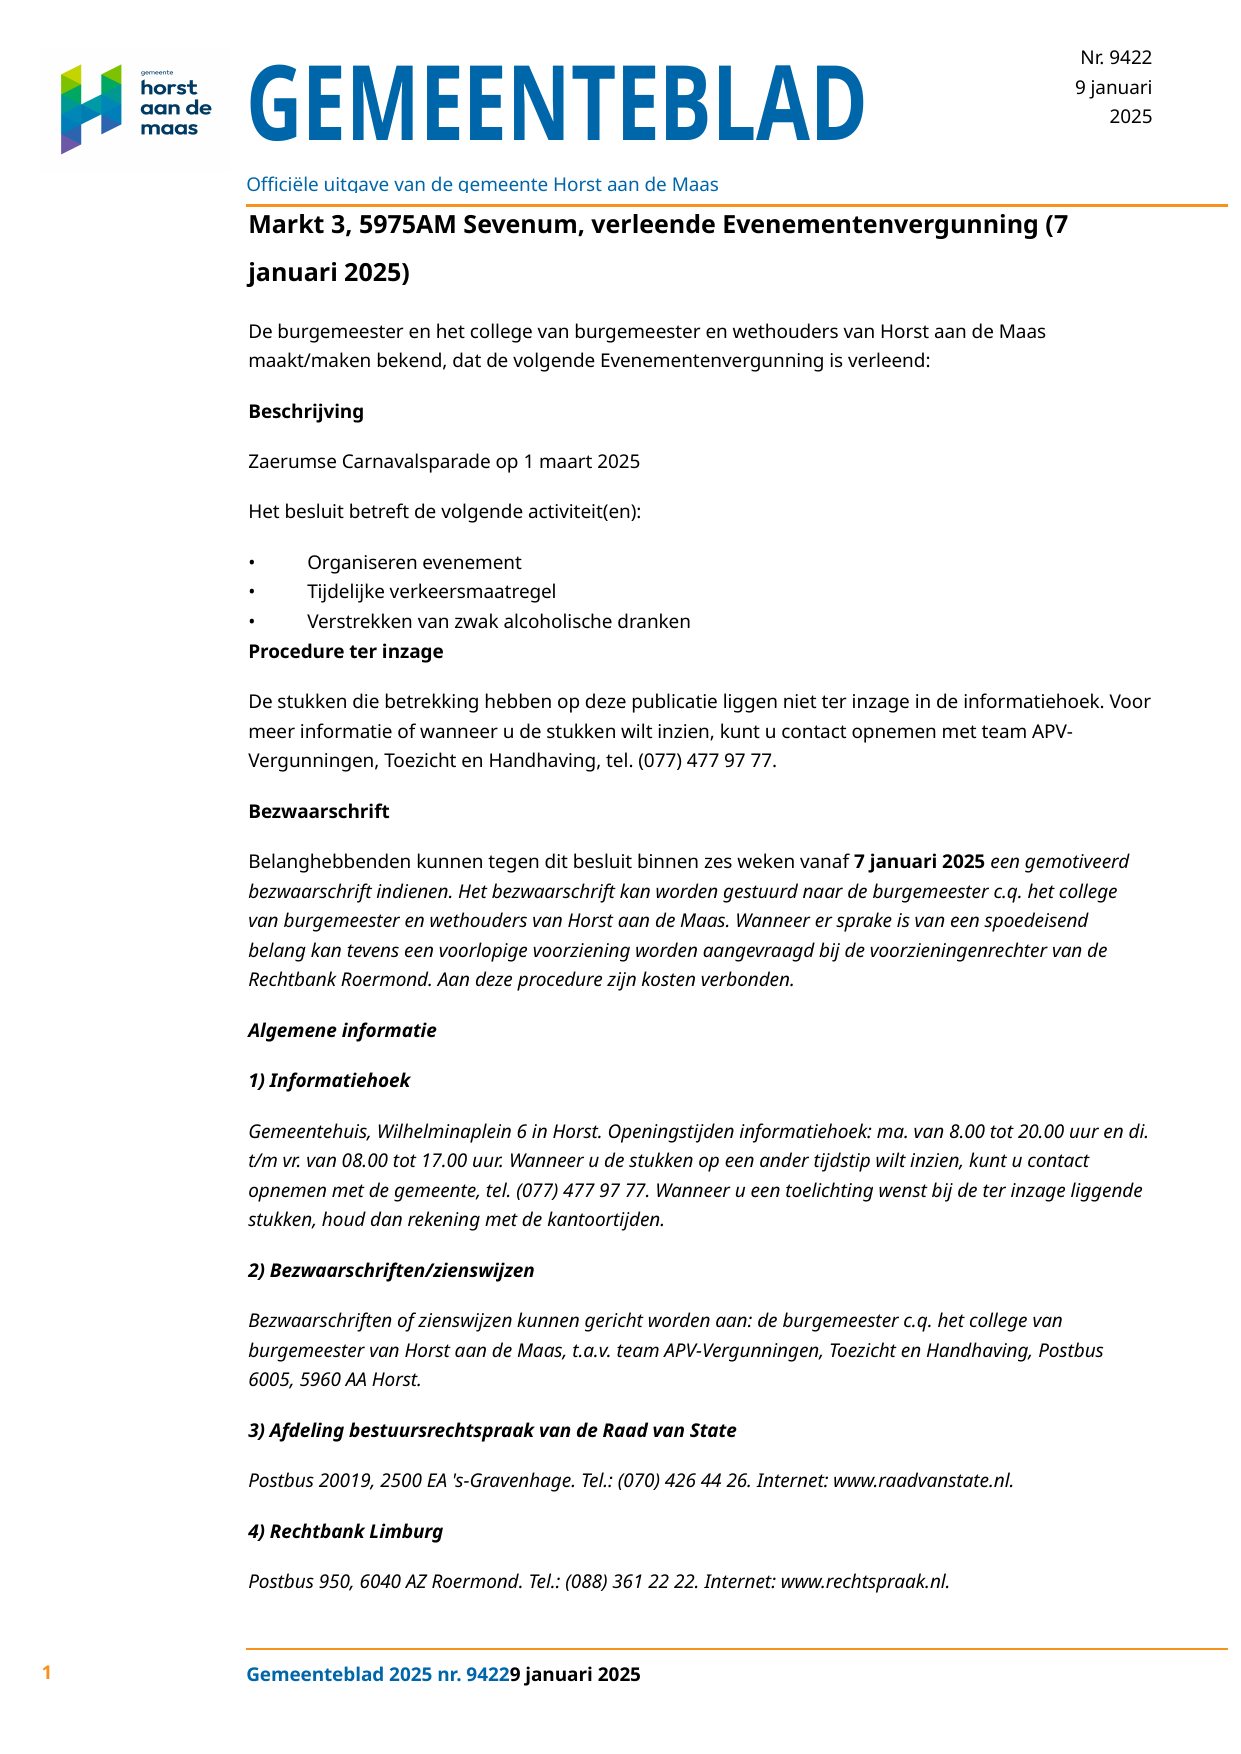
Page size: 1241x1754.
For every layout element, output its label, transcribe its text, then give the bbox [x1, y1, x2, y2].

picture [41, 47, 231, 172]
text 3) Afdeling bestuursrechtspraak van de Raad van State [248, 1417, 1152, 1443]
text Belanghebbenden kunnen tegen dit besluit binnen zes weken vanaf 7 januari 2025 een gemotiveerd bezwaarschrift indienen. Het bezwaarschrift kan worden gestuurd naar de burgemeester c.q. het college van burgemeester en wethouders van Horst aan de Maas. Wanneer er sprake is van een spoedeisend belang kan tevens een voorlopige voorziening worden aangevraagd bij de voorzieningenrechter van de Rechtbank Roermond. Aan deze procedure zijn kosten verbonden. [248, 848, 1152, 992]
text Bezwaarschriften of zienswijzen kunnen gericht worden aan: de burgemeester c.q. het college van burgemeester van Horst aan de Maas, t.a.v. team APV-Vergunningen, Toezicht en Handhaving, Postbus 6005, 5960 AA Horst. [248, 1307, 1152, 1392]
text Postbus 950, 6040 AZ Roermond. Tel.: (088) 361 22 22. Internet: www.rechtspraak.nl. [248, 1568, 1152, 1594]
text Bezwaarschrift [248, 798, 1152, 824]
text Beschrijving [248, 398, 1152, 424]
text De burgemeester en het college van burgemeester en wethouders van Horst aan de Maas maakt/maken bekend, dat de volgende Evenementenvergunning is verleend: [248, 318, 1152, 373]
text 4) Rechtbank Limburg [248, 1518, 1152, 1544]
text Gemeentehuis, Wilhelminaplein 6 in Horst. Openingstijden informatiehoek: ma. van 8.00 tot 20.00 uur en di. t/m vr. van 08.00 tot 17.00 uur. Wanneer u de stukken op een ander tijdstip wilt inzien, kunt u contact opnemen met de gemeente, tel. (077) 477 97 77. Wanneer u een toelichting wenst bij de ter inzage liggende stukken, houd dan rekening met de kantoortijden. [248, 1118, 1152, 1232]
list Tijdelijke verkeersmaatregel [248, 579, 1152, 604]
text Het besluit betreft de volgende activiteit(en): [248, 499, 1152, 524]
text 1) Informatiehoek [248, 1067, 1152, 1093]
text Algemene informatie [248, 1017, 1152, 1043]
list Verstrekken van zwak alcoholische dranken [248, 608, 1152, 634]
text Zaerumse Carnavalsparade op 1 maart 2025 [248, 448, 1152, 474]
text Procedure ter inzage [248, 638, 1152, 664]
text De stukken die betrekking hebben op deze publicatie liggen niet ter inzage in de informatiehoek. Voor meer informatie of wanneer u de stukken wilt inzien, kunt u contact opnemen met team APV-Vergunningen, Toezicht en Handhaving, tel. (077) 477 97 77. [248, 688, 1152, 773]
list Organiseren evenement [248, 549, 1152, 575]
text 2) Bezwaarschriften/zienswijzen [248, 1257, 1152, 1283]
text Markt 3, 5975AM Sevenum, verleende Evenementenvergunning (7 januari 2025) [248, 207, 1152, 288]
text Postbus 20019, 2500 EA 's-Gravenhage. Tel.: (070) 426 44 26. Internet: www.raadvanstate.nl. [248, 1467, 1152, 1493]
